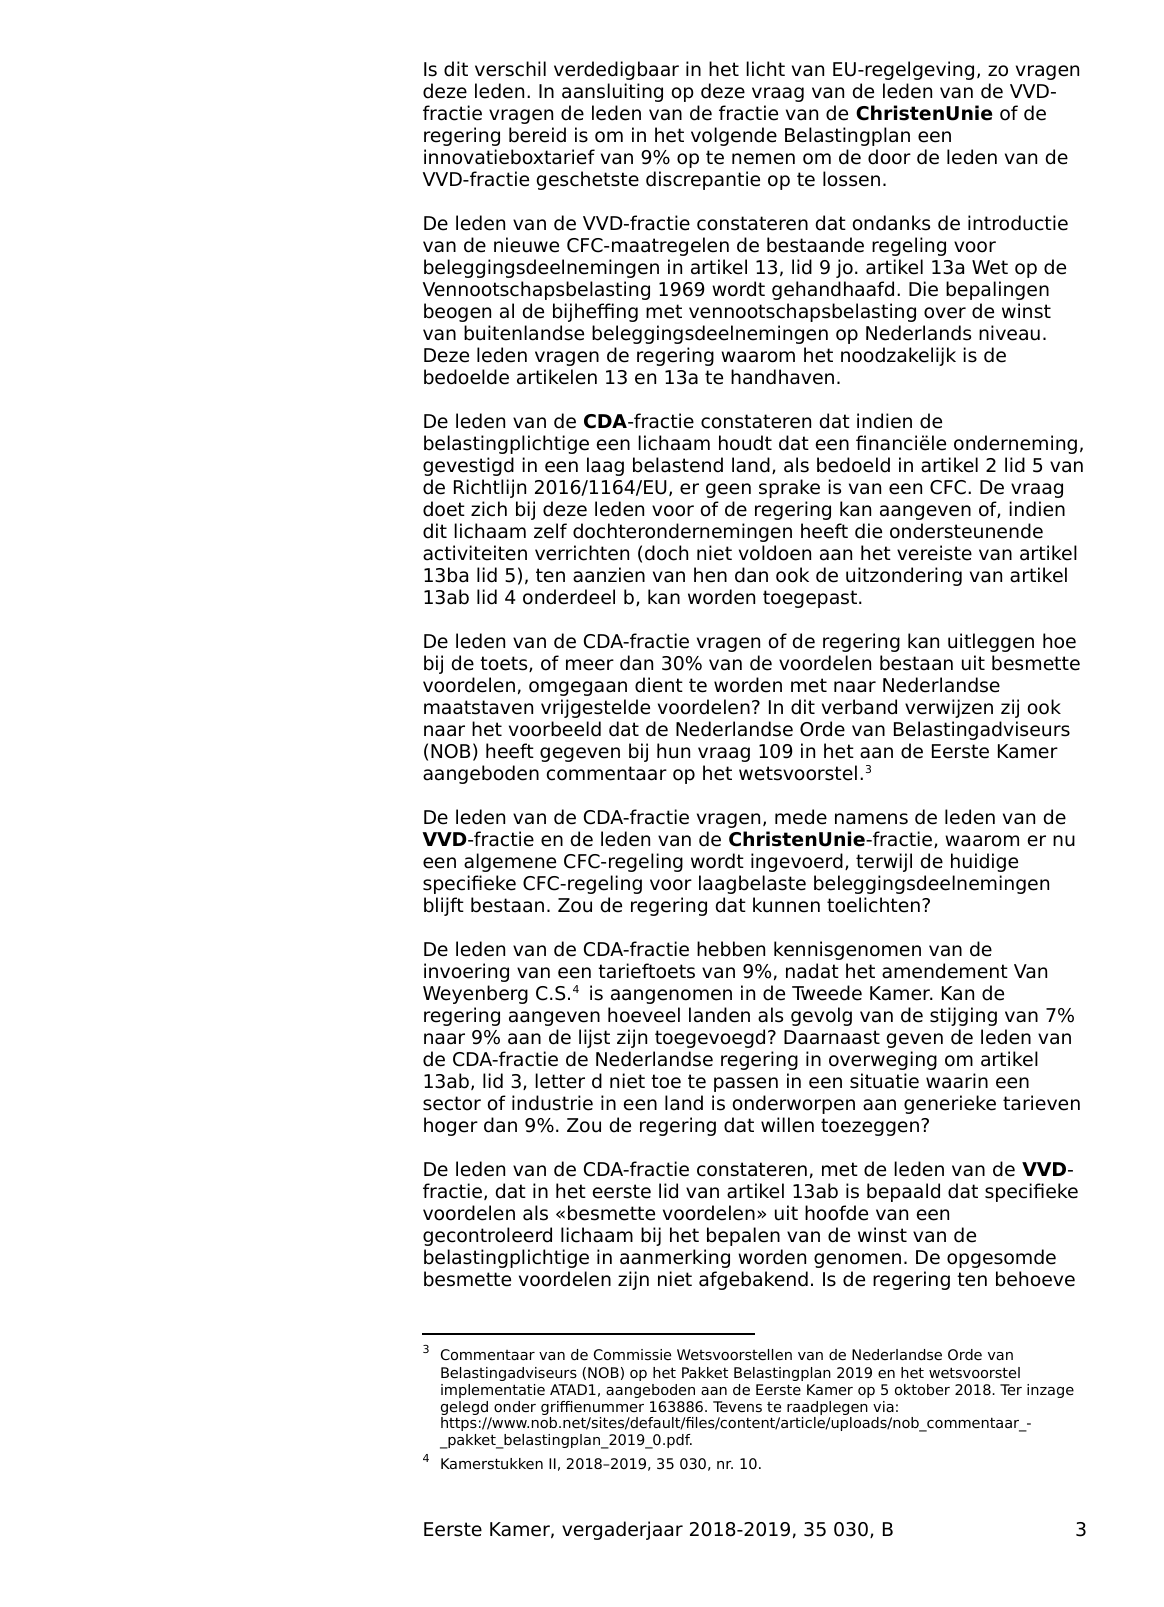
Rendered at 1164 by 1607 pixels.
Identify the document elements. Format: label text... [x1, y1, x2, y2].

text Commentaar van de Commissie Wetsvoorstellen van de Nederlandse Orde van Belastingadviseurs (NOB) op het Pakket Belastingplan 2019 en het wetsvoorstel implementatie ATAD1, aangeboden aan de Eerste Kamer op 5 oktober 2018. Ter inzage gelegd onder griffienummer 163886. Tevens te raadplegen via: https://www.nob.net/sites/default/files/content/article/uploads/nob_commentaar_-_pakket_belastingplan_2019_0.pdf. [422, 1343, 1087, 1449]
text De leden van de VVD-fractie constateren dat ondanks de introductie van de nieuwe CFC-maatregelen de bestaande regeling voor beleggingsdeelnemingen in artikel 13, lid 9 jo. artikel 13a Wet op de Vennootschapsbelasting 1969 wordt gehandhaafd. Die bepalingen beogen al de bijheffing met vennootschapsbelasting over de winst van buitenlandse beleggingsdeelnemingen op Nederlands niveau. Deze leden vragen de regering waarom het noodzakelijk is de bedoelde artikelen 13 en 13a te handhaven. [422, 213, 1087, 389]
text De leden van de CDA-fractie constateren, met de leden van de VVD-fractie, dat in het eerste lid van artikel 13ab is bepaald dat specifieke voordelen als «besmette voordelen» uit hoofde van een gecontroleerd lichaam bij het bepalen van de winst van de belastingplichtige in aanmerking worden genomen. De opgesomde besmette voordelen zijn niet afgebakend. Is de regering ten behoeve [422, 1159, 1087, 1291]
text Kamerstukken II, 2018–2019, 35 030, nr. 10. [422, 1452, 1087, 1474]
text Is dit verschil verdedigbaar in het licht van EU-regelgeving, zo vragen deze leden. In aansluiting op deze vraag van de leden van de VVD-fractie vragen de leden van de fractie van de ChristenUnie of de regering bereid is om in het volgende Belastingplan een innovatieboxtarief van 9% op te nemen om de door de leden van de VVD-fractie geschetste discrepantie op te lossen. [422, 59, 1087, 191]
text De leden van de CDA-fractie constateren dat indien de belastingplichtige een lichaam houdt dat een financiële onderneming, gevestigd in een laag belastend land, als bedoeld in artikel 2 lid 5 van de Richtlijn 2016/1164/EU, er geen sprake is van een CFC. De vraag doet zich bij deze leden voor of de regering kan aangeven of, indien dit lichaam zelf dochterondernemingen heeft die ondersteunende activiteiten verrichten (doch niet voldoen aan het vereiste van artikel 13ba lid 5), ten aanzien van hen dan ook de uitzondering van artikel 13ab lid 4 onderdeel b, kan worden toegepast. [422, 411, 1087, 609]
text De leden van de CDA-fractie vragen, mede namens de leden van de VVD-fractie en de leden van de ChristenUnie-fractie, waarom er nu een algemene CFC-regeling wordt ingevoerd, terwijl de huidige specifieke CFC-regeling voor laagbelaste beleggingsdeelnemingen blijft bestaan. Zou de regering dat kunnen toelichten? [422, 807, 1087, 917]
text De leden van de CDA-fractie vragen of de regering kan uitleggen hoe bij de toets, of meer dan 30% van de voordelen bestaan uit besmette voordelen, omgegaan dient te worden met naar Nederlandse maatstaven vrijgestelde voordelen? In dit verband verwijzen zij ook naar het voorbeeld dat de Nederlandse Orde van Belastingadviseurs (NOB) heeft gegeven bij hun vraag 109 in het aan de Eerste Kamer aangeboden commentaar op het wetsvoorstel. [422, 631, 1087, 785]
text De leden van de CDA-fractie hebben kennisgenomen van de invoering van een tarieftoets van 9%, nadat het amendement Van Weyenberg C.S. is aangenomen in de Tweede Kamer. Kan de regering aangeven hoeveel landen als gevolg van de stijging van 7% naar 9% aan de lijst zijn toegevoegd? Daarnaast geven de leden van de CDA-fractie de Nederlandse regering in overweging om artikel 13ab, lid 3, letter d niet toe te passen in een situatie waarin een sector of industrie in een land is onderworpen aan generieke tarieven hoger dan 9%. Zou de regering dat willen toezeggen? [422, 939, 1087, 1137]
